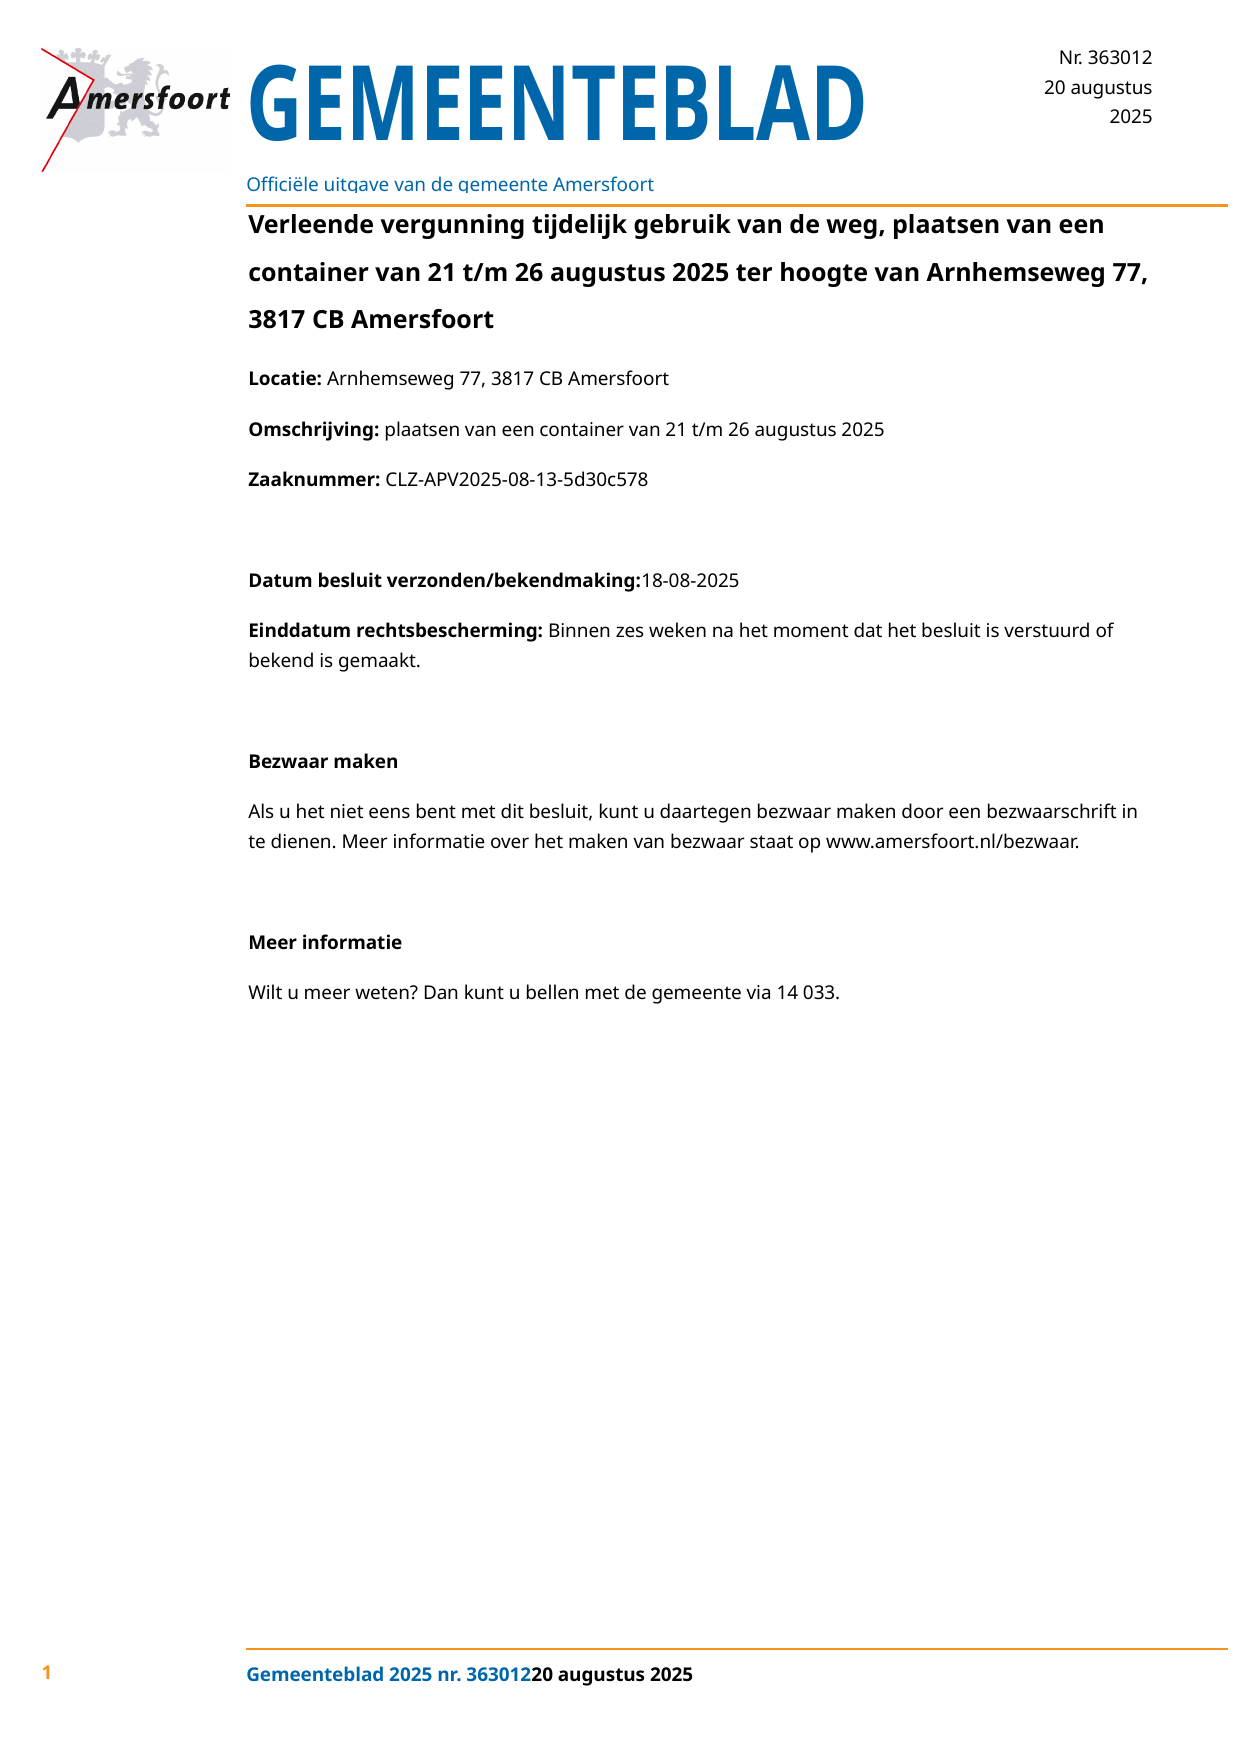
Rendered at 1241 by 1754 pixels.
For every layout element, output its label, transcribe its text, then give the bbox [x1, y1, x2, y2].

text Omschrijving: plaatsen van een container van 21 t/m 26 augustus 2025 [248, 416, 1152, 442]
text Einddatum rechtsbescherming: Binnen zes weken na het moment dat het besluit is verstuurd of bekend is gemaakt. [248, 618, 1152, 673]
text Datum besluit verzonden/bekendmaking:18-08-2025 [248, 567, 1152, 593]
text Locatie: Arnhemseweg 77, 3817 CB Amersfoort [248, 366, 1152, 391]
text Als u het niet eens bent met dit besluit, kunt u daartegen bezwaar maken door een bezwaarschrift in te dienen. Meer informatie over het maken van bezwaar staat op www.amersfoort.nl/bezwaar. [248, 798, 1152, 854]
picture [41, 47, 231, 172]
text Wilt u meer weten? Dan kunt u bellen met de gemeente via 14 033. [248, 979, 1152, 1005]
text Meer informatie [248, 929, 1152, 954]
text Verleende vergunning tijdelijk gebruik van de weg, plaatsen van een container van 21 t/m 26 augustus 2025 ter hoogte van Arnhemseweg 77, 3817 CB Amersfoort [248, 207, 1152, 336]
text Bezwaar maken [248, 748, 1152, 774]
text Zaaknummer: CLZ-APV2025-08-13-5d30c578 [248, 466, 1152, 492]
